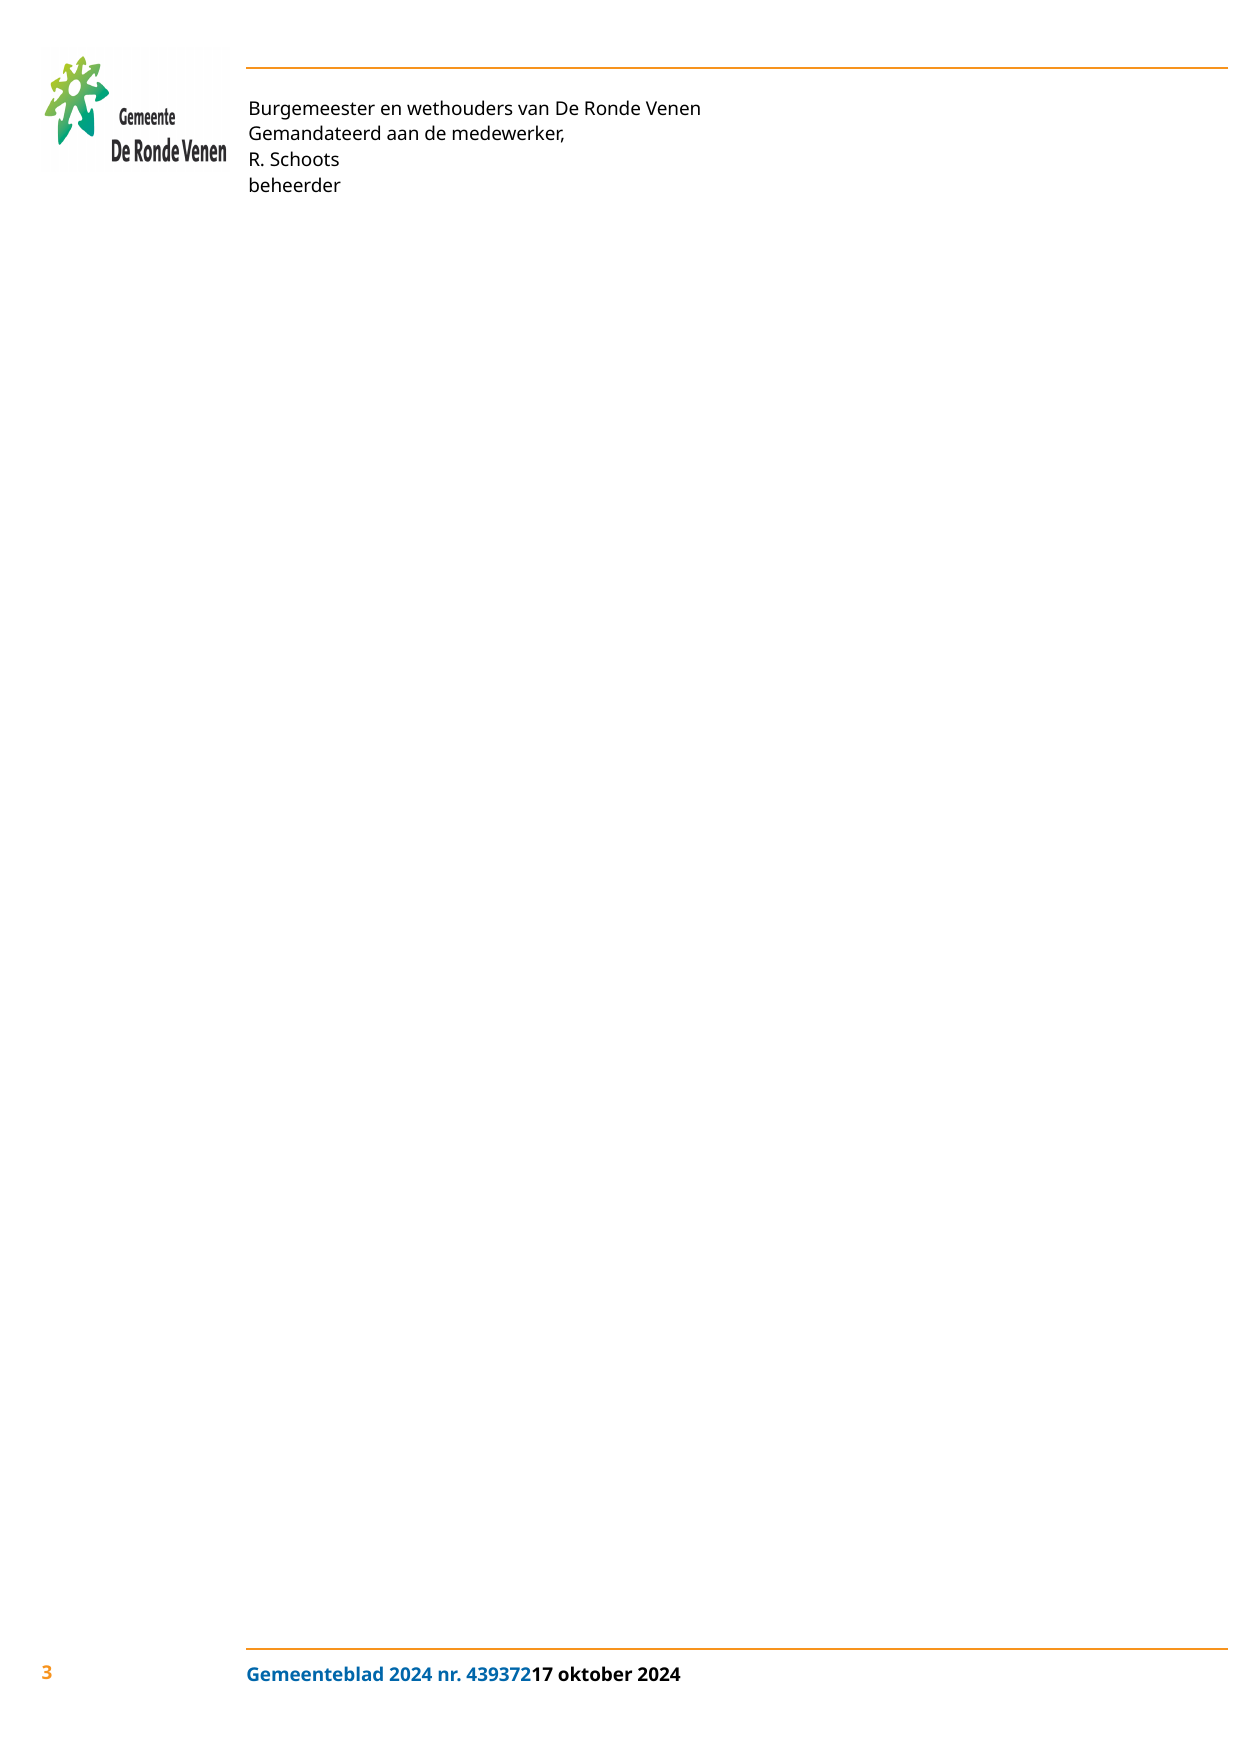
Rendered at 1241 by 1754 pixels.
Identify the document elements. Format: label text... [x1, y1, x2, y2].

text Gemandateerd aan de medewerker, [248, 121, 1152, 146]
picture [41, 47, 231, 172]
text beheerder [248, 172, 1152, 198]
text Burgemeester en wethouders van De Ronde Venen [248, 95, 1152, 121]
text R. Schoots [248, 146, 1152, 172]
